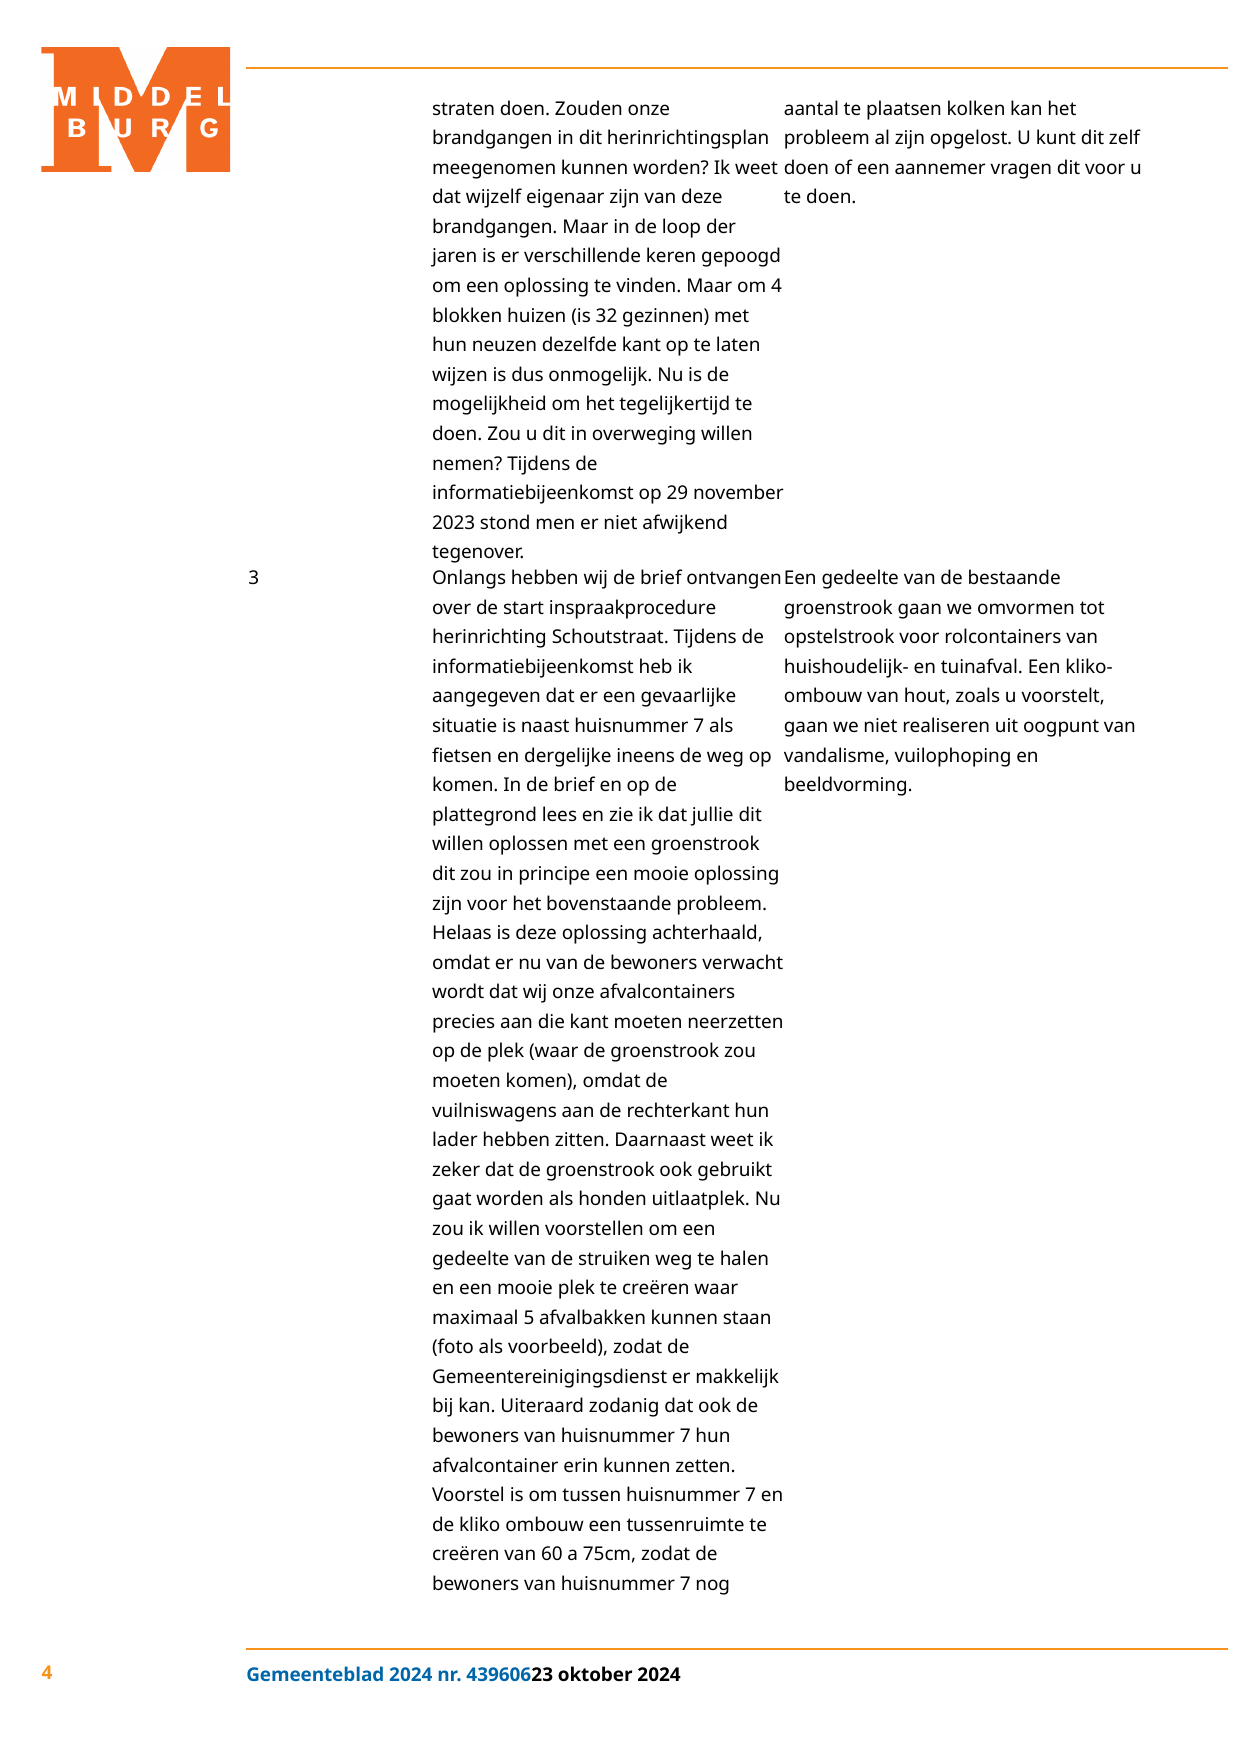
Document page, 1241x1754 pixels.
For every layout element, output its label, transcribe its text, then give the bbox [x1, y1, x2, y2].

table_cell [248, 95, 432, 564]
table_cell Een gedeelte van de bestaande groenstrook gaan we omvormen tot opstelstrook voor rolcontainers van huishoudelijk- en tuinafval. Een kliko-ombouw van hout, zoals u voorstelt, gaan we niet realiseren uit oogpunt van vandalisme, vuilophoping en beeldvorming. [784, 564, 1152, 1596]
picture [41, 47, 231, 172]
table_cell Onlangs hebben wij de brief ontvangen over de start inspraakprocedure herinrichting Schoutstraat. Tijdens de informatiebijeenkomst heb ik aangegeven dat er een gevaarlijke situatie is naast huisnummer 7 als fietsen en dergelijke ineens de weg op komen. In de brief en op de plattegrond lees en zie ik dat jullie dit willen oplossen met een groenstrook dit zou in principe een mooie oplossing zijn voor het bovenstaande probleem. Helaas is deze oplossing achterhaald, omdat er nu van de bewoners verwacht wordt dat wij onze afvalcontainers precies aan die kant moeten neerzetten op de plek (waar de groenstrook zou moeten komen), omdat de vuilniswagens aan de rechterkant hun lader hebben zitten. Daarnaast weet ik zeker dat de groenstrook ook gebruikt gaat worden als honden uitlaatplek. Nu zou ik willen voorstellen om een gedeelte van de struiken weg te halen en een mooie plek te creëren waar maximaal 5 afvalbakken kunnen staan (foto als voorbeeld), zodat de Gemeentereinigingsdienst er makkelijk bij kan. Uiteraard zodanig dat ook de bewoners van huisnummer 7 hun afvalcontainer erin kunnen zetten. Voorstel is om tussen huisnummer 7 en de kliko ombouw een tussenruimte te creëren van 60 a 75cm, zodat de bewoners van huisnummer 7 nog [432, 564, 784, 1596]
table_cell 3 [248, 564, 432, 1596]
table_cell aantal te plaatsen kolken kan het probleem al zijn opgelost. U kunt dit zelf doen of een aannemer vragen dit voor u te doen. [784, 95, 1152, 564]
table_cell straten doen. Zouden onze brandgangen in dit herinrichtingsplan meegenomen kunnen worden? Ik weet dat wijzelf eigenaar zijn van deze brandgangen. Maar in de loop der jaren is er verschillende keren gepoogd om een oplossing te vinden. Maar om 4 blokken huizen (is 32 gezinnen) met hun neuzen dezelfde kant op te laten wijzen is dus onmogelijk. Nu is de mogelijkheid om het tegelijkertijd te doen. Zou u dit in overweging willen nemen? Tijdens de informatiebijeenkomst op 29 november 2023 stond men er niet afwijkend tegenover. [432, 95, 784, 564]
